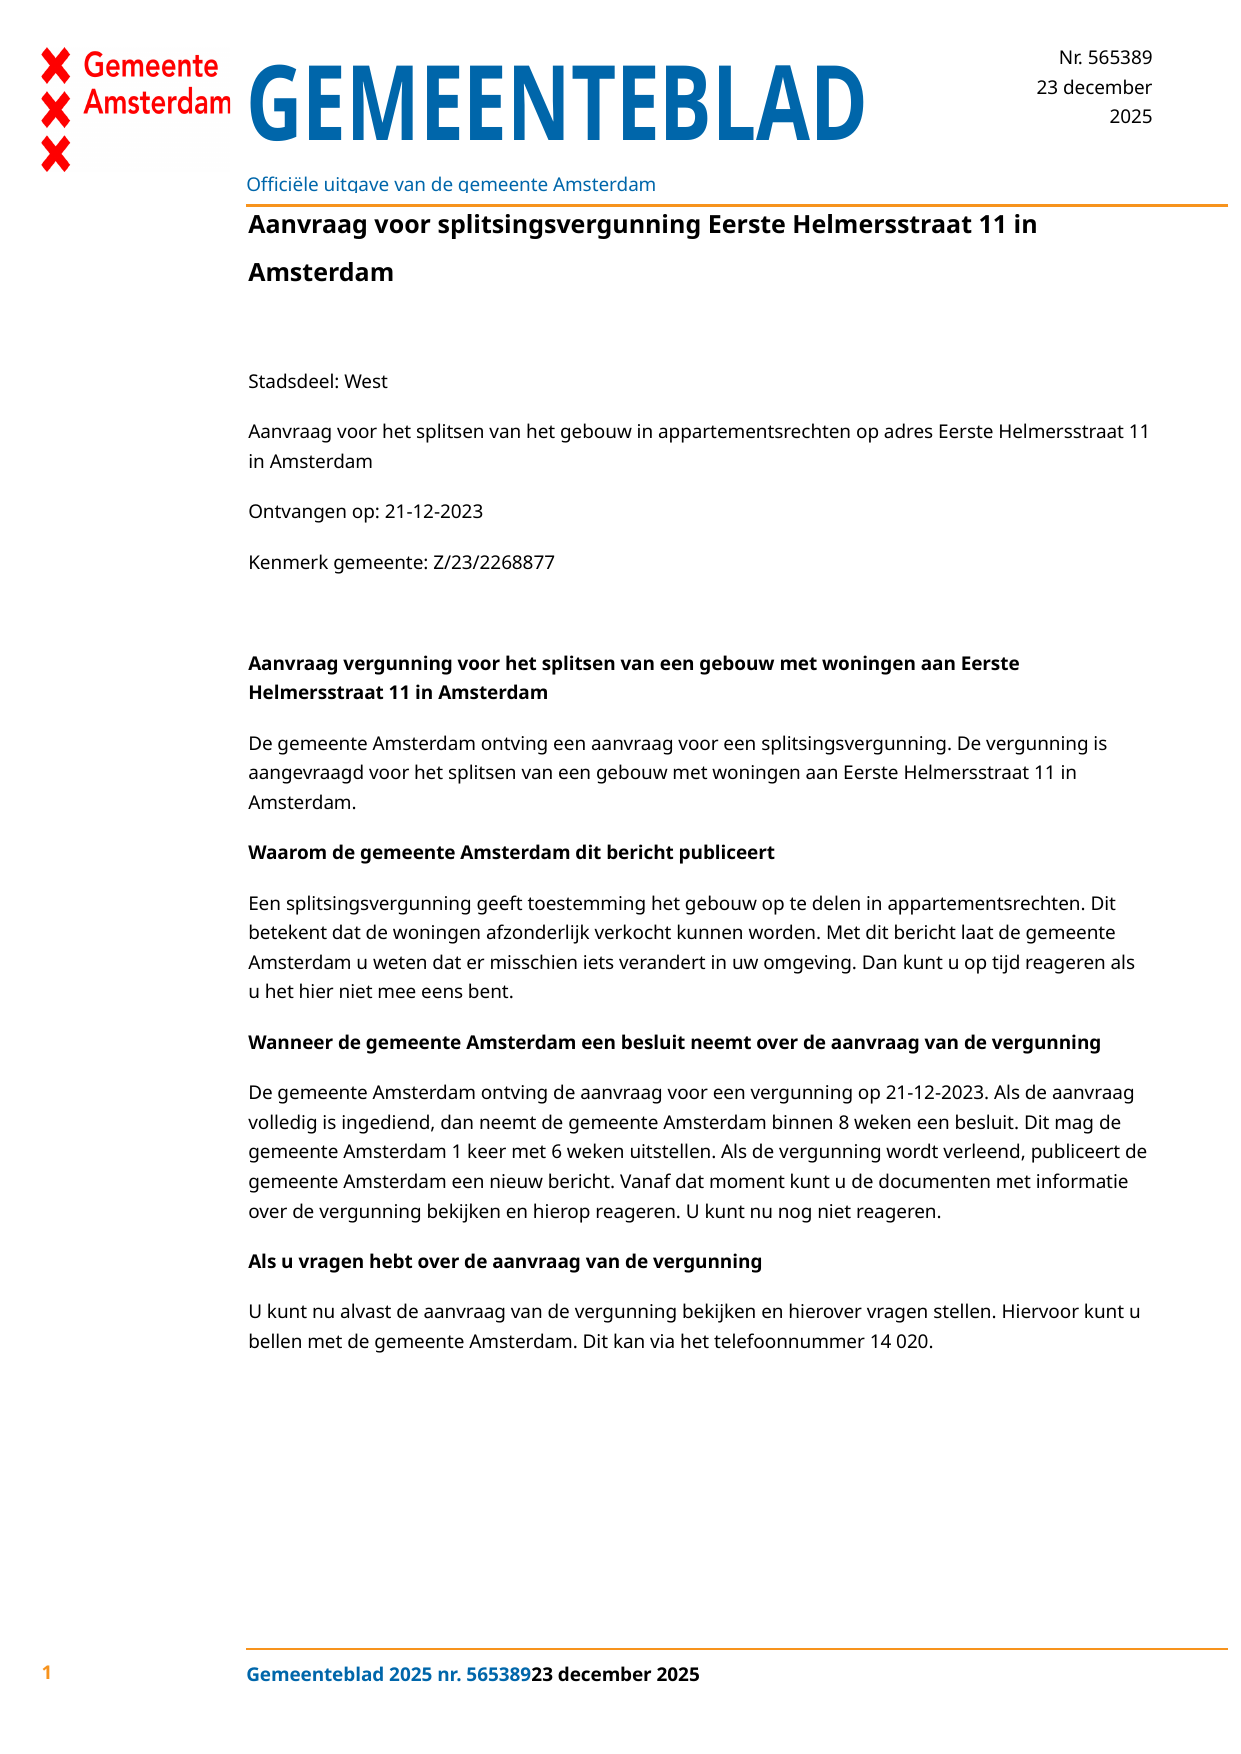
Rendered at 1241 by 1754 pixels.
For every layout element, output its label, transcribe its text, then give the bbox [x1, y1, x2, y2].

text Kenmerk gemeente: Z/23/2268877 [248, 549, 1152, 575]
text De gemeente Amsterdam ontving de aanvraag voor een vergunning op 21-12-2023. Als de aanvraag volledig is ingediend, dan neemt de gemeente Amsterdam binnen 8 weken een besluit. Dit mag de gemeente Amsterdam 1 keer met 6 weken uitstellen. Als de vergunning wordt verleend, publiceert de gemeente Amsterdam een nieuw bericht. Vanaf dat moment kunt u de documenten met informatie over de vergunning bekijken en hierop reageren. U kunt nu nog niet reageren. [248, 1079, 1152, 1224]
text Ontvangen op: 21-12-2023 [248, 499, 1152, 524]
text Als u vragen hebt over de aanvraag van de vergunning [248, 1248, 1152, 1274]
text Een splitsingsvergunning geeft toestemming het gebouw op te delen in appartementsrechten. Dit betekent dat de woningen afzonderlijk verkocht kunnen worden. Met dit bericht laat de gemeente Amsterdam u weten dat er misschien iets verandert in uw omgeving. Dan kunt u op tijd reageren als u het hier niet mee eens bent. [248, 890, 1152, 1004]
text Waarom de gemeente Amsterdam dit bericht publiceert [248, 839, 1152, 865]
picture [41, 47, 231, 172]
text Aanvraag vergunning voor het splitsen van een gebouw met woningen aan Eerste Helmersstraat 11 in Amsterdam [248, 650, 1152, 705]
text De gemeente Amsterdam ontving een aanvraag voor een splitsingsvergunning. De vergunning is aangevraagd voor het splitsen van een gebouw met woningen aan Eerste Helmersstraat 11 in Amsterdam. [248, 730, 1152, 815]
text Stadsdeel: West [248, 368, 1152, 394]
text Aanvraag voor het splitsen van het gebouw in appartementsrechten op adres Eerste Helmersstraat 11 in Amsterdam [248, 419, 1152, 474]
text Aanvraag voor splitsingsvergunning Eerste Helmersstraat 11 in Amsterdam [248, 207, 1152, 288]
text Wanneer de gemeente Amsterdam een besluit neemt over de aanvraag van de vergunning [248, 1029, 1152, 1055]
text U kunt nu alvast de aanvraag van de vergunning bekijken en hierover vragen stellen. Hiervoor kunt u bellen met de gemeente Amsterdam. Dit kan via het telefoonnummer 14 020. [248, 1299, 1152, 1354]
